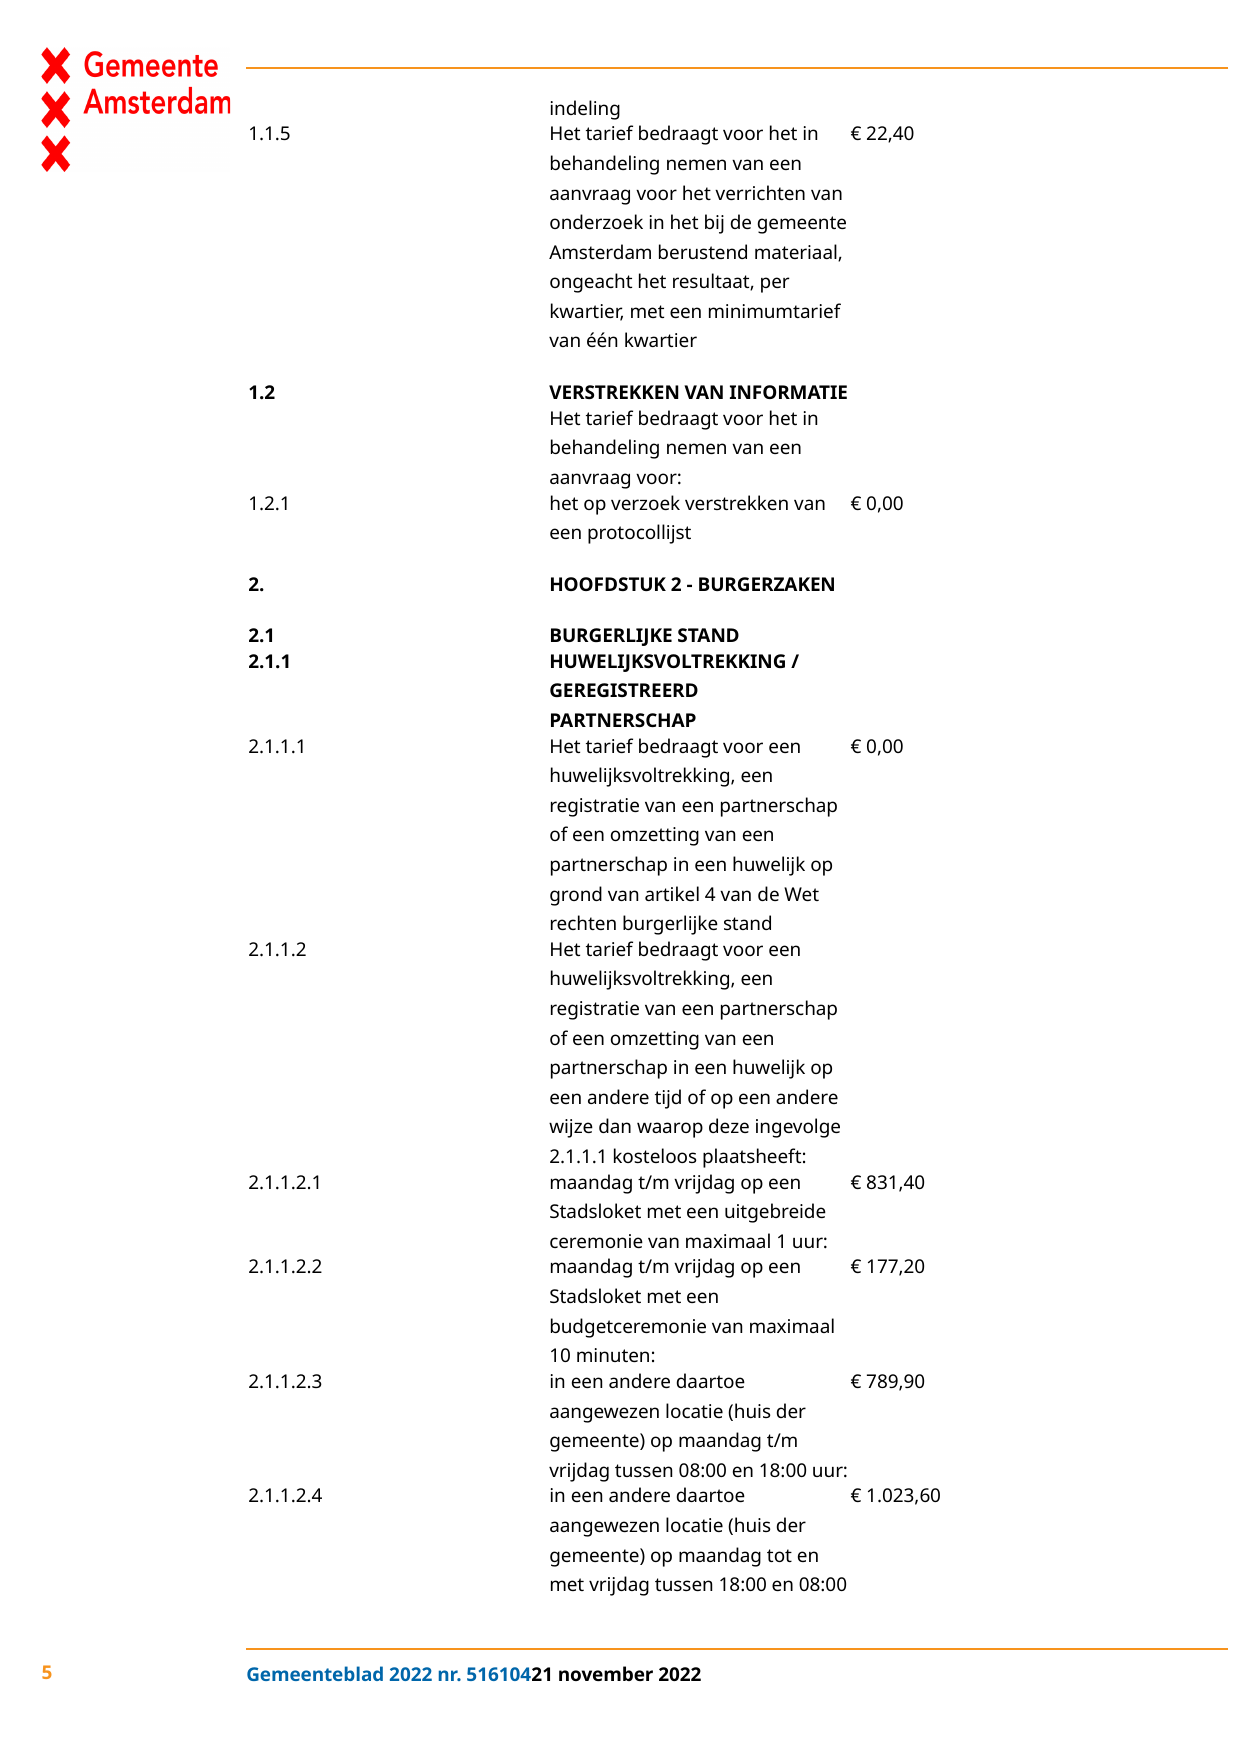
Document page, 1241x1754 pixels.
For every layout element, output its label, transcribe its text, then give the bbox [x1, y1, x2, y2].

table_cell [850, 545, 1152, 571]
table_cell [850, 405, 1152, 490]
table_cell maandag t/m vrijdag op een Stadsloket met een uitgebreide ceremonie van maximaal 1 uur: [549, 1169, 850, 1254]
table_cell € 0,00 [850, 490, 1152, 545]
table_cell 2.1.1.2.1 [248, 1169, 549, 1254]
table_cell [549, 545, 850, 571]
table_cell HUWELIJKSVOLTREKKING / GEREGISTREERD PARTNERSCHAP [549, 648, 850, 733]
table_cell Het tarief bedraagt voor het in behandeling nemen van een aanvraag voor: [549, 405, 850, 490]
table_cell 2.1.1.2.4 [248, 1483, 549, 1597]
table_cell Het tarief bedraagt voor een huwelijksvoltrekking, een registratie van een partnerschap of een omzetting van een partnerschap in een huwelijk op grond van artikel 4 van de Wet rechten burgerlijke stand [549, 733, 850, 936]
table_cell € 789,90 [850, 1368, 1152, 1483]
table_cell 2.1.1 [248, 648, 549, 733]
table_cell in een andere daartoe aangewezen locatie (huis der gemeente) op maandag t/m vrijdag tussen 08:00 en 18:00 uur: [549, 1368, 850, 1483]
table_cell [850, 353, 1152, 379]
table_cell [549, 353, 850, 379]
table_cell [850, 95, 1152, 121]
table_cell 2.1.1.2.3 [248, 1368, 549, 1483]
table_cell € 0,00 [850, 733, 1152, 936]
table_cell indeling [549, 95, 850, 121]
table_cell [850, 622, 1152, 648]
table_cell [248, 353, 549, 379]
table_cell 1.1.5 [248, 121, 549, 353]
table_cell [850, 379, 1152, 405]
table_cell 1.2 [248, 379, 549, 405]
table_cell 2.1.1.2 [248, 936, 549, 1169]
table_cell [248, 545, 549, 571]
table_cell 2. [248, 571, 549, 596]
table_cell € 177,20 [850, 1254, 1152, 1368]
table_cell 2.1.1.1 [248, 733, 549, 936]
table_cell [850, 596, 1152, 622]
table_cell [248, 405, 549, 490]
table_cell BURGERLIJKE STAND [549, 622, 850, 648]
table_cell Het tarief bedraagt voor het in behandeling nemen van een aanvraag voor het verrichten van onderzoek in het bij de gemeente Amsterdam berustend materiaal, ongeacht het resultaat, per kwartier, met een minimumtarief van één kwartier [549, 121, 850, 353]
table_cell € 22,40 [850, 121, 1152, 353]
picture [41, 47, 231, 172]
table_cell € 831,40 [850, 1169, 1152, 1254]
table_cell in een andere daartoe aangewezen locatie (huis der gemeente) op maandag tot en met vrijdag tussen 18:00 en 08:00 [549, 1483, 850, 1597]
table_cell maandag t/m vrijdag op een Stadsloket met een budgetceremonie van maximaal 10 minuten: [549, 1254, 850, 1368]
table_cell HOOFDSTUK 2 - BURGERZAKEN [549, 571, 850, 596]
table_cell Het tarief bedraagt voor een huwelijksvoltrekking, een registratie van een partnerschap of een omzetting van een partnerschap in een huwelijk op een andere tijd of op een andere wijze dan waarop deze ingevolge 2.1.1.1 kosteloos plaatsheeft: [549, 936, 850, 1169]
table_cell 1.2.1 [248, 490, 549, 545]
table_cell VERSTREKKEN VAN INFORMATIE [549, 379, 850, 405]
table_cell [549, 596, 850, 622]
table_cell 2.1.1.2.2 [248, 1254, 549, 1368]
table_cell € 1.023,60 [850, 1483, 1152, 1597]
table_cell [248, 596, 549, 622]
table_cell [850, 571, 1152, 596]
table_cell [850, 936, 1152, 1169]
table_cell [248, 95, 549, 121]
table_cell [850, 648, 1152, 733]
table_cell 2.1 [248, 622, 549, 648]
table_cell het op verzoek verstrekken van een protocollijst [549, 490, 850, 545]
